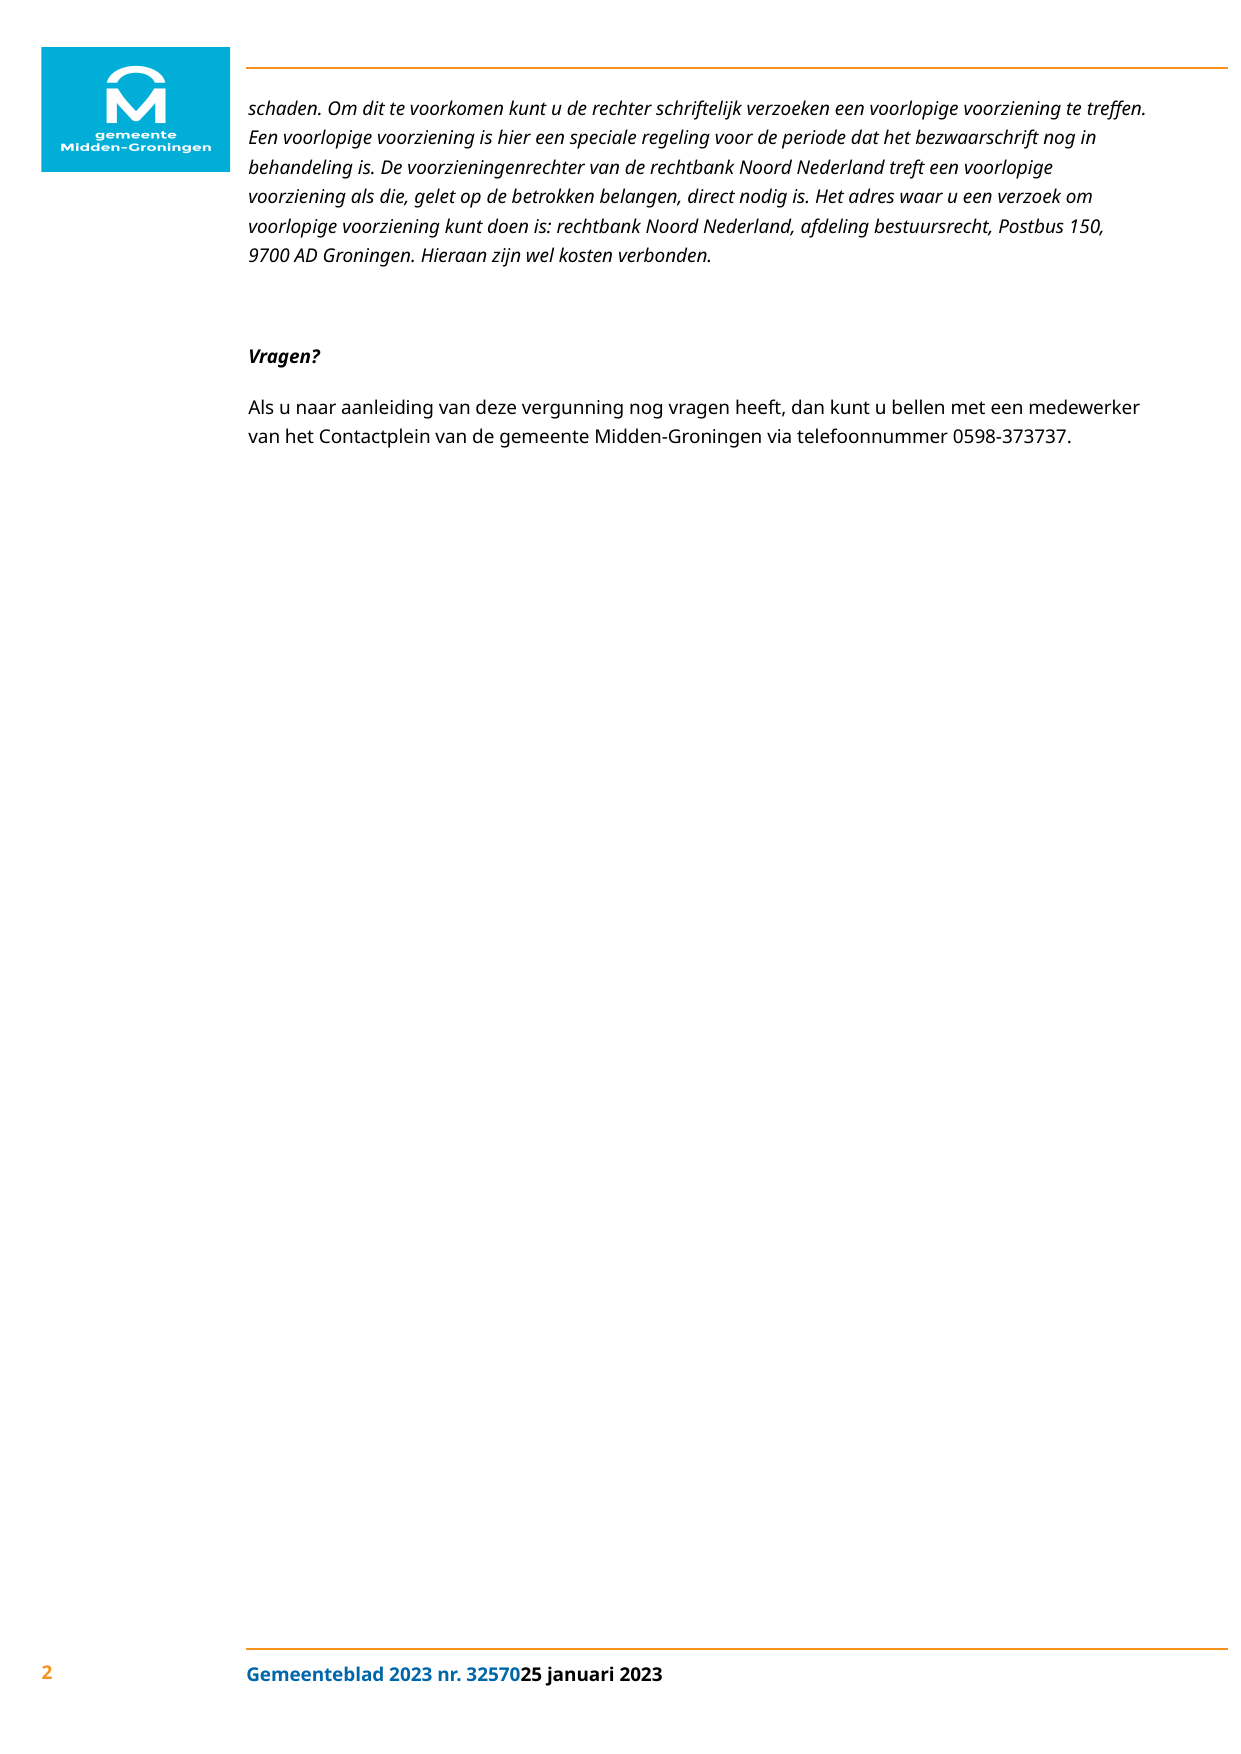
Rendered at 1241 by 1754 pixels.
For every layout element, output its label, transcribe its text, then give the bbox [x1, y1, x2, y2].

picture [108, 66, 164, 82]
text Vragen? [248, 343, 1152, 369]
picture [184, 146, 190, 153]
text Als u naar aanleiding van deze vergunning nog vragen heeft, dan kunt u bellen met een medewerker van het Contactplein van de gemeente Midden-Groningen via telefoonnummer 0598-373737. [248, 394, 1152, 449]
picture [107, 89, 165, 122]
text schaden. Om dit te voorkomen kunt u de rechter schriftelijk verzoeken een voorlopige voorziening te treffen. Een voorlopige voorziening is hier een speciale regeling voor de periode dat het bezwaarschrift nog in behandeling is. De voorzieningenrechter van de rechtbank Noord Nederland treft een voorlopige voorziening als die, gelet op de betrokken belangen, direct nodig is. Het adres waar u een verzoek om voorlopige voorziening kunt doen is: rechtbank Noord Nederland, afdeling bestuursrecht, Postbus 150, 9700 AD Groningen. Hieraan zijn wel kosten verbonden. [248, 95, 1152, 268]
